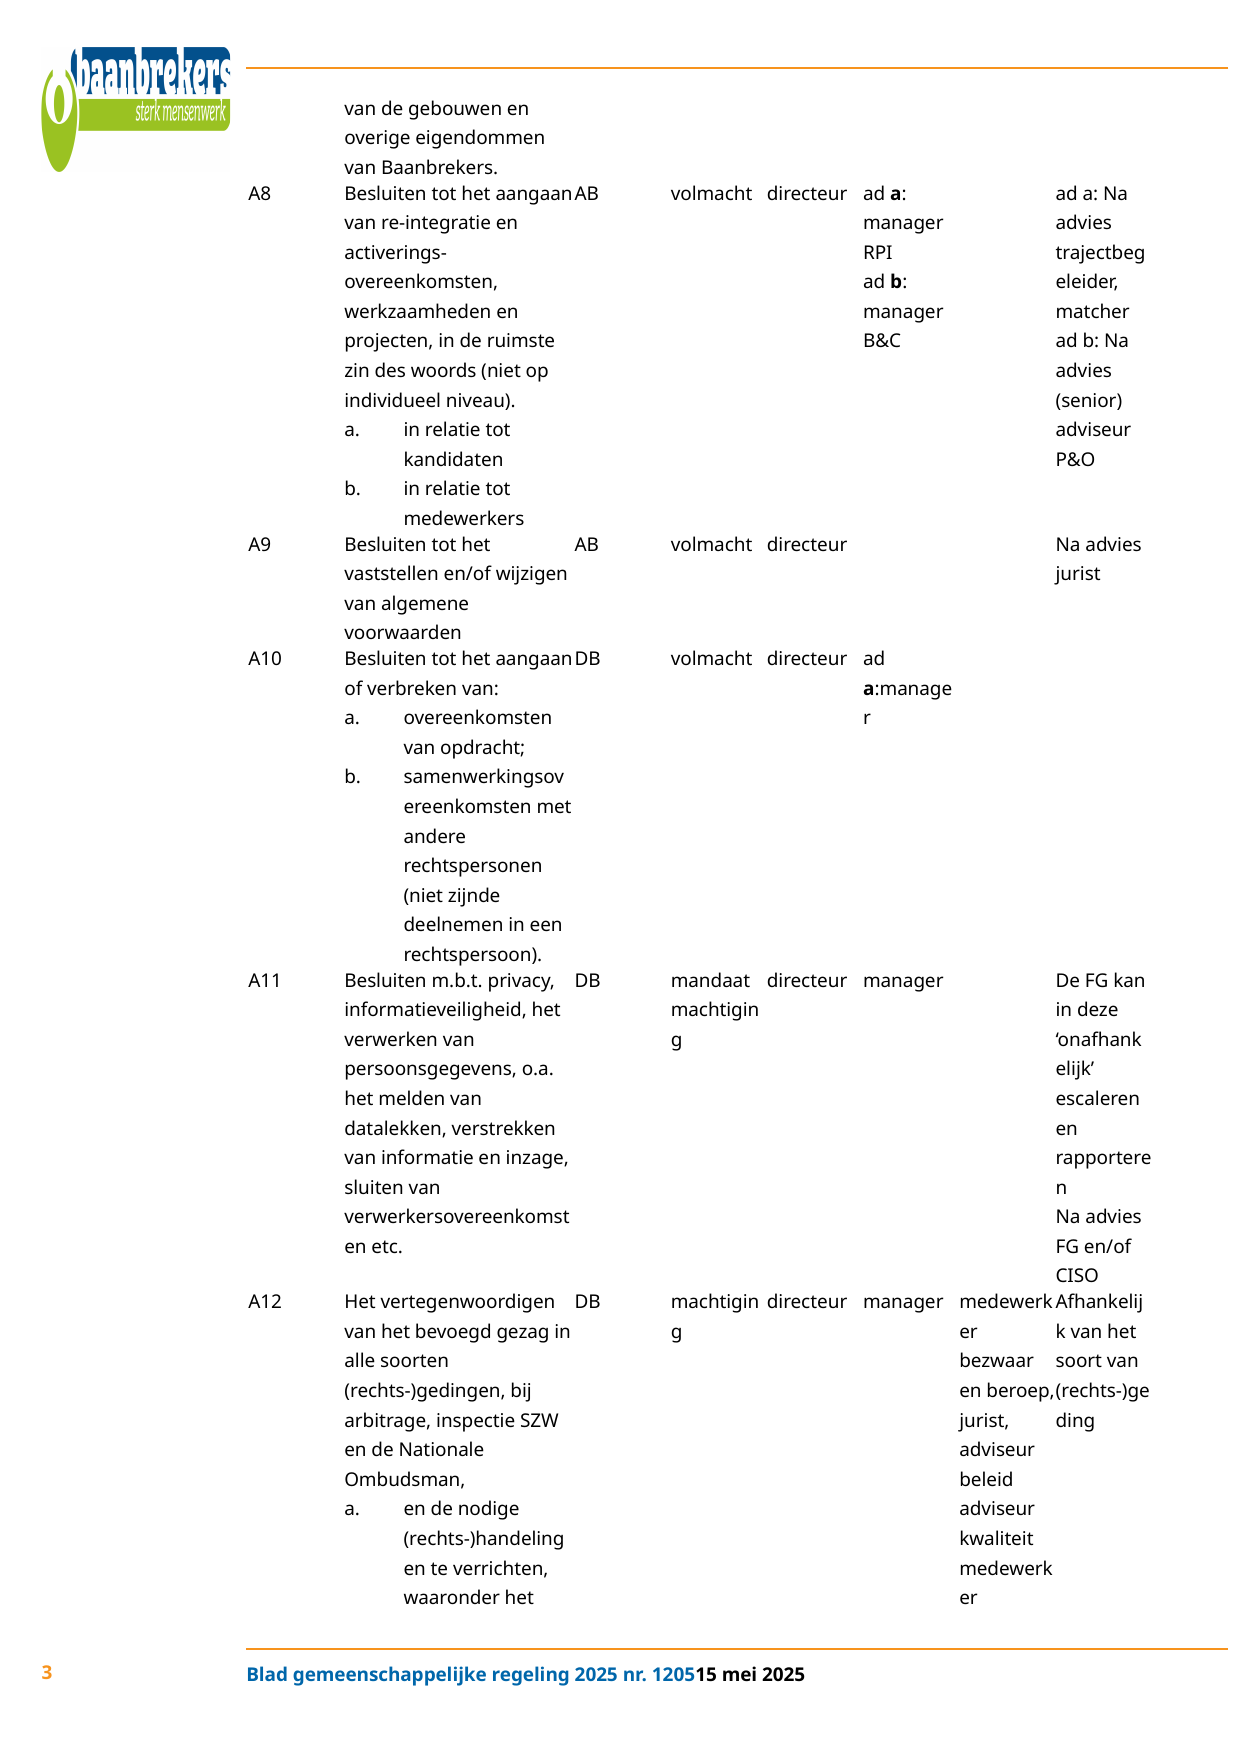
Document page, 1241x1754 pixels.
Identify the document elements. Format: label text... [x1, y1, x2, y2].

table_cell DB [574, 1289, 671, 1610]
table_cell volmacht [671, 180, 767, 531]
table_cell directeur [767, 531, 863, 645]
table_cell [959, 967, 1055, 1288]
table_cell A8 [248, 180, 344, 531]
picture [41, 47, 231, 172]
table_cell Besluiten m.b.t. privacy, informatieveiligheid, het verwerken van persoonsgegevens, o.a. het melden van datalekken, verstrekken van informatie en inzage, sluiten van verwerkersovereenkomsten etc. [344, 967, 574, 1288]
table_cell [863, 95, 959, 180]
table_cell [671, 95, 767, 180]
table_cell volmacht [671, 645, 767, 967]
table_cell medewerker bezwaar en beroep, jurist, adviseur beleid adviseur kwaliteit medewerker [959, 1289, 1055, 1610]
table_cell [1055, 95, 1152, 180]
table_cell [574, 95, 671, 180]
table_cell ad a: Na advies trajectbegeleider, matcher ad b: Na advies (senior) adviseur P&O [1055, 180, 1152, 531]
table_cell directeur [767, 180, 863, 531]
table_cell [863, 531, 959, 645]
table_cell DB [574, 967, 671, 1288]
table_cell directeur [767, 1289, 863, 1610]
table_cell Afhankelijk van het soort van (rechts-)geding [1055, 1289, 1152, 1610]
table_cell mandaat machtiging [671, 967, 767, 1288]
table_cell directeur [767, 645, 863, 967]
table_cell manager [863, 967, 959, 1288]
table_cell [959, 180, 1055, 531]
table_cell volmacht [671, 531, 767, 645]
table_cell manager [863, 1289, 959, 1610]
table_cell [959, 95, 1055, 180]
table_cell A11 [248, 967, 344, 1288]
table_cell machtiging [671, 1289, 767, 1610]
table_cell [767, 95, 863, 180]
table_cell Besluiten tot het aangaan of verbreken van: overeenkomsten van opdracht; samenwerkingsovereenkomsten met andere rechtspersonen (niet zijnde deelnemen in een rechtspersoon). [344, 645, 574, 967]
table_cell Besluiten tot het aangaan van re-integratie en activerings-overeenkomsten, werkzaamheden en projecten, in de ruimste zin des woords (niet op individueel niveau). in relatie tot kandidaten in relatie tot medewerkers [344, 180, 574, 531]
table_cell [959, 645, 1055, 967]
table_cell Het vertegenwoordigen van het bevoegd gezag in alle soorten (rechts-)gedingen, bij arbitrage, inspectie SZW en de Nationale Ombudsman, en de nodige (rechts-)handelingen te verrichten, waaronder het [344, 1289, 574, 1610]
table_cell AB [574, 180, 671, 531]
table_cell ad a: manager RPI ad b: manager B&C [863, 180, 959, 531]
table_cell [1055, 645, 1152, 967]
table_cell AB [574, 531, 671, 645]
table_cell Na advies jurist [1055, 531, 1152, 645]
table_cell van de gebouwen en overige eigendommen van Baanbrekers. [344, 95, 574, 180]
table_cell Besluiten tot het vaststellen en/of wijzigen van algemene voorwaarden [344, 531, 574, 645]
table_cell A10 [248, 645, 344, 967]
table_cell DB [574, 645, 671, 967]
table_cell directeur [767, 967, 863, 1288]
table_cell A9 [248, 531, 344, 645]
table_cell [248, 95, 344, 180]
table_cell ad a:manager [863, 645, 959, 967]
table_cell De FG kan in deze ‘onafhankelijk’ escaleren en rapporteren Na advies FG en/of CISO [1055, 967, 1152, 1288]
table_cell [959, 531, 1055, 645]
table_cell A12 [248, 1289, 344, 1610]
